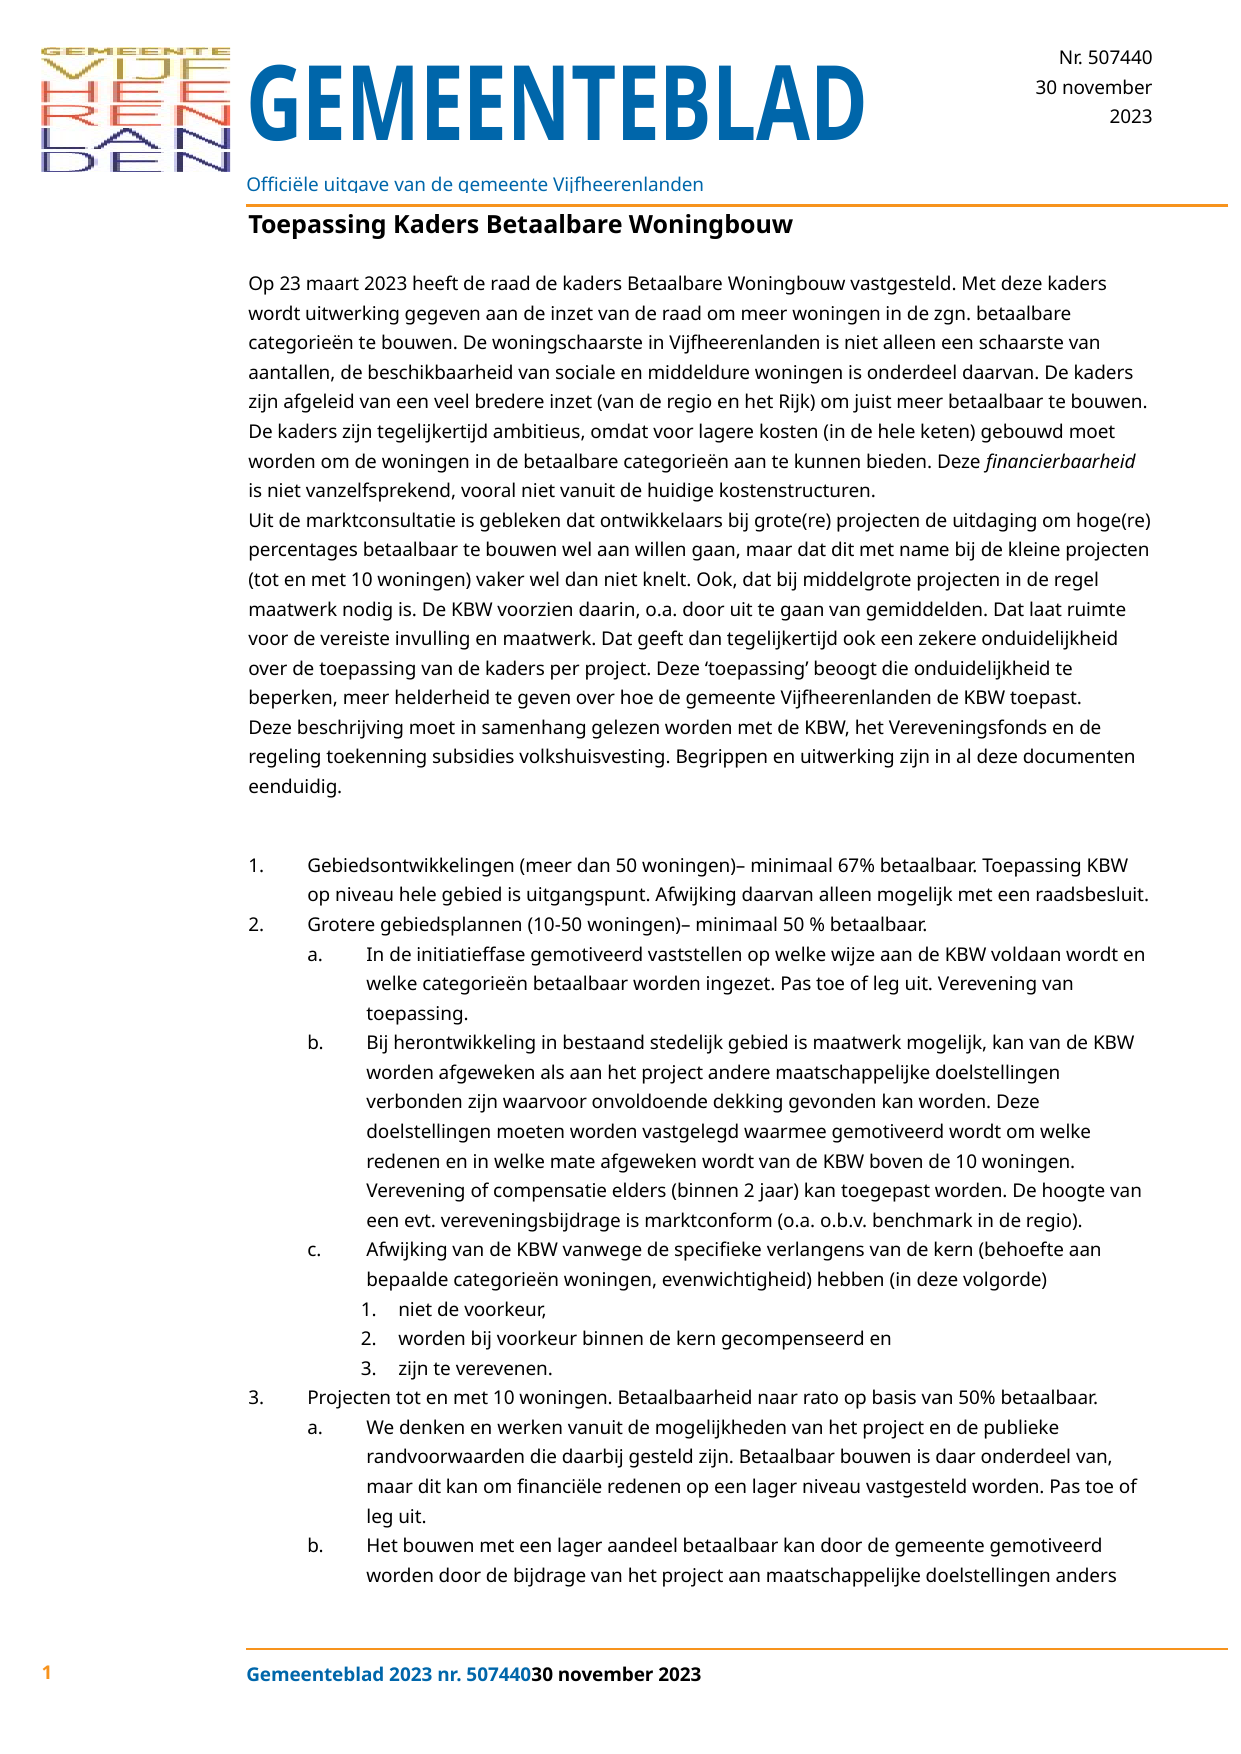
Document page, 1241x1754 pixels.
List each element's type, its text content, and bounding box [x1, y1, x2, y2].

text Uit de marktconsultatie is gebleken dat ontwikkelaars bij grote(re) projecten de uitdaging om hoge(re) percentages betaalbaar te bouwen wel aan willen gaan, maar dat dit met name bij de kleine projecten (tot en met 10 woningen) vaker wel dan niet knelt. Ook, dat bij middelgrote projecten in de regel maatwerk nodig is. De KBW voorzien daarin, o.a. door uit te gaan van gemiddelden. Dat laat ruimte voor de vereiste invulling en maatwerk. Dat geeft dan tegelijkertijd ook een zekere onduidelijkheid over de toepassing van de kaders per project. Deze ‘toepassing’ beoogt die onduidelijkheid te beperken, meer helderheid te geven over hoe de gemeente Vijfheerenlanden de KBW toepast. [248, 507, 1152, 710]
text Deze beschrijving moet in samenhang gelezen worden met de KBW, het Vereveningsfonds en de regeling toekenning subsidies volkshuisvesting. Begrippen en uitwerking zijn in al deze documenten eenduidig. [248, 714, 1152, 799]
text Toepassing Kaders Betaalbare Woningbouw [248, 207, 1152, 241]
list zijn te verevenen. [361, 1355, 1152, 1381]
list Bij herontwikkeling in bestaand stedelijk gebied is maatwerk mogelijk, kan van de KBW worden afgeweken als aan het project andere maatschappelijke doelstellingen verbonden zijn waarvoor onvoldoende dekking gevonden kan worden. Deze doelstellingen moeten worden vastgelegd waarmee gemotiveerd wordt om welke redenen en in welke mate afgeweken wordt van de KBW boven de 10 woningen. Verevening of compensatie elders (binnen 2 jaar) kan toegepast worden. De hoogte van een evt. vereveningsbijdrage is marktconform (o.a. o.b.v. benchmark in de regio). [307, 1029, 1152, 1233]
list Gebiedsontwikkelingen (meer dan 50 woningen)– minimaal 67% betaalbaar. Toepassing KBW op niveau hele gebied is uitgangspunt. Afwijking daarvan alleen mogelijk met een raadsbesluit. [248, 852, 1152, 907]
list worden bij voorkeur binnen de kern gecompenseerd en [361, 1325, 1152, 1351]
list In de initiatieffase gemotiveerd vaststellen op welke wijze aan de KBW voldaan wordt en welke categorieën betaalbaar worden ingezet. Pas toe of leg uit. Verevening van toepassing. [307, 941, 1152, 1026]
list We denken en werken vanuit de mogelijkheden van het project en de publieke randvoorwaarden die daarbij gesteld zijn. Betaalbaar bouwen is daar onderdeel van, maar dit kan om financiële redenen op een lager niveau vastgesteld worden. Pas toe of leg uit. [307, 1414, 1152, 1529]
list Het bouwen met een lager aandeel betaalbaar kan door de gemeente gemotiveerd worden door de bijdrage van het project aan maatschappelijke doelstellingen anders [307, 1532, 1152, 1588]
list Afwijking van de KBW vanwege de specifieke verlangens van de kern (behoefte aan bepaalde categorieën woningen, evenwichtigheid) hebben (in deze volgorde) [307, 1237, 1152, 1292]
text Op 23 maart 2023 heeft de raad de kaders Betaalbare Woningbouw vastgesteld. Met deze kaders wordt uitwerking gegeven aan de inzet van de raad om meer woningen in de zgn. betaalbare categorieën te bouwen. De woningschaarste in Vijfheerenlanden is niet alleen een schaarste van aantallen, de beschikbaarheid van sociale en middeldure woningen is onderdeel daarvan. De kaders zijn afgeleid van een veel bredere inzet (van de regio en het Rijk) om juist meer betaalbaar te bouwen. De kaders zijn tegelijkertijd ambitieus, omdat voor lagere kosten (in de hele keten) gebouwd moet worden om de woningen in de betaalbare categorieën aan te kunnen bieden. Deze financierbaarheid is niet vanzelfsprekend, vooral niet vanuit de huidige kostenstructuren. [248, 270, 1152, 503]
list Projecten tot en met 10 woningen. Betaalbaarheid naar rato op basis van 50% betaalbaar. [248, 1384, 1152, 1410]
list niet de voorkeur, [361, 1296, 1152, 1322]
picture [41, 47, 231, 172]
list Grotere gebiedsplannen (10-50 woningen)– minimaal 50 % betaalbaar. [248, 911, 1152, 937]
